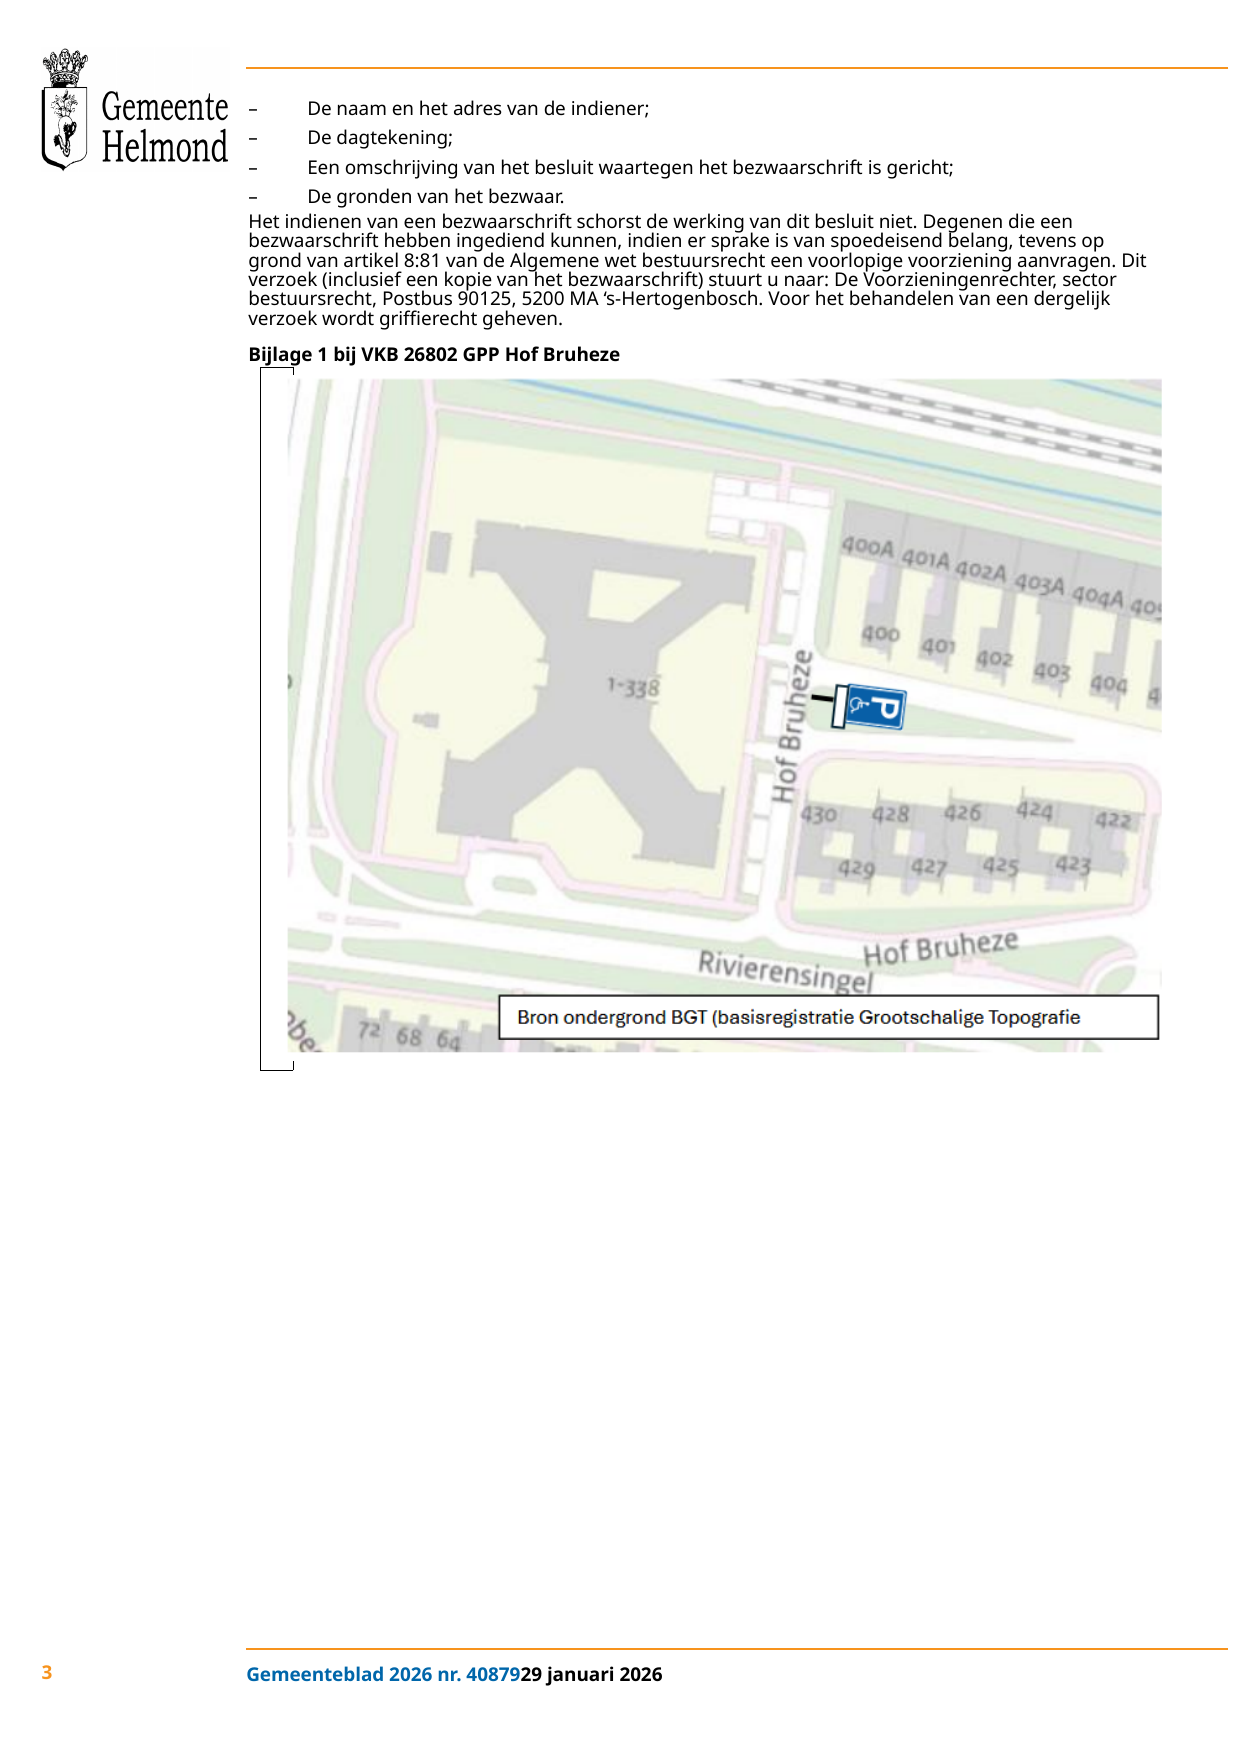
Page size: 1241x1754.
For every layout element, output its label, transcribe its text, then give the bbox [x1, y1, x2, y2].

text Het indienen van een bezwaarschrift schorst de werking van dit besluit niet. Degenen die een bezwaarschrift hebben ingediend kunnen, indien er sprake is van spoedeisend belang, tevens op grond van artikel 8:81 van de Algemene wet bestuursrecht een voorlopige voorziening aanvragen. Dit verzoek (inclusief een kopie van het bezwaarschrift) stuurt u naar: De Voorzieningenrechter, sector bestuursrecht, Postbus 90125, 5200 MA ‘s-Hertogenbosch. Voor het behandelen van een dergelijk verzoek wordt griffierecht geheven. [248, 213, 1152, 329]
picture [41, 47, 231, 172]
list De gronden van het bezwaar. [248, 183, 1152, 209]
list De dagtekening; [248, 124, 1152, 150]
list De naam en het adres van de indiener; [248, 95, 1152, 121]
picture [268, 375, 1173, 1061]
list Een omschrijving van het besluit waartegen het bezwaarschrift is gericht; [248, 154, 1152, 180]
text Bijlage 1 bij VKB 26802 GPP Hof Bruheze [248, 346, 1152, 366]
